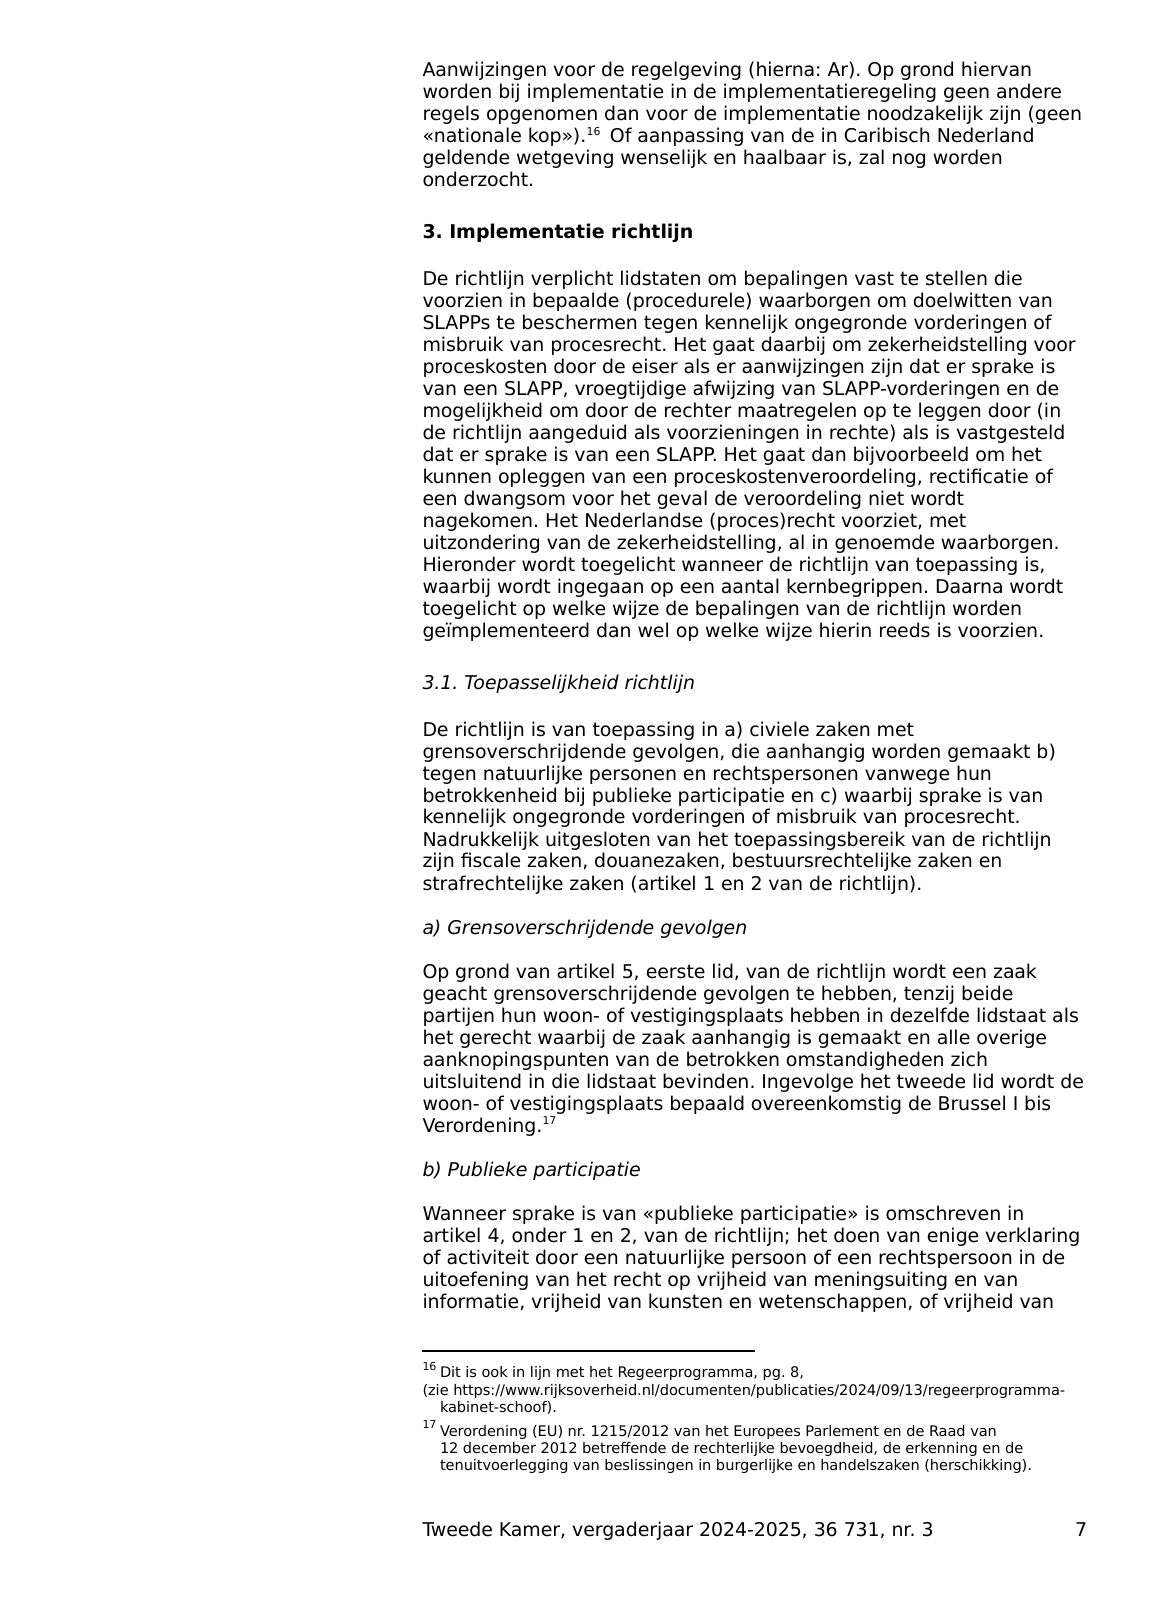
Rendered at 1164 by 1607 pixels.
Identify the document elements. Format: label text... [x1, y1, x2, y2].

subtitle a) Grensoverschrijdende gevolgen [422, 917, 1087, 938]
subtitle 3. Implementatie richtlijn [422, 221, 1087, 243]
text Wanneer sprake is van «publieke participatie» is omschreven in artikel 4, onder 1 en 2, van de richtlijn; het doen van enige verklaring of activiteit door een natuurlijke persoon of een rechtspersoon in de uitoefening van het recht op vrijheid van meningsuiting en van informatie, vrijheid van kunsten en wetenschappen, of vrijheid van [422, 1203, 1087, 1313]
text Aanwijzingen voor de regelgeving (hierna: Ar). Op grond hiervan worden bij implementatie in de implementatieregeling geen andere regels opgenomen dan voor de implementatie noodzakelijk zijn (geen «nationale kop»). Of aanpassing van de in Caribisch Nederland geldende wetgeving wenselijk en haalbaar is, zal nog worden onderzocht. [422, 59, 1087, 191]
text (zie https://www.rijksoverheid.nl/documenten/publicaties/2024/09/13/regeerprogramma-kabinet-schoof). [422, 1382, 1087, 1416]
subtitle b) Publieke participatie [422, 1159, 1087, 1181]
text De richtlijn is van toepassing in a) civiele zaken met grensoverschrijdende gevolgen, die aanhangig worden gemaakt b) tegen natuurlijke personen en rechtspersonen vanwege hun betrokkenheid bij publieke participatie en c) waarbij sprake is van kennelijk ongegronde vorderingen of misbruik van procesrecht. Nadrukkelijk uitgesloten van het toepassingsbereik van de richtlijn zijn fiscale zaken, douanezaken, bestuursrechtelijke zaken en strafrechtelijke zaken (artikel 1 en 2 van de richtlijn). [422, 718, 1087, 894]
text Op grond van artikel 5, eerste lid, van de richtlijn wordt een zaak geacht grensoverschrijdende gevolgen te hebben, tenzij beide partijen hun woon- of vestigingsplaats hebben in dezelfde lidstaat als het gerecht waarbij de zaak aanhangig is gemaakt en alle overige aanknopingspunten van de betrokken omstandigheden zich uitsluitend in die lidstaat bevinden. Ingevolge het tweede lid wordt de woon- of vestigingsplaats bepaald overeenkomstig de Brussel I bis Verordening. [422, 961, 1087, 1137]
text Dit is ook in lijn met het Regeerprogramma, pg. 8, [422, 1360, 1087, 1382]
text Verordening (EU) nr. 1215/2012 van het Europees Parlement en de Raad van 12 december 2012 betreffende de rechterlijke bevoegdheid, de erkenning en de tenuitvoerlegging van beslissingen in burgerlijke en handelszaken (herschikking). [422, 1418, 1087, 1474]
subtitle 3.1. Toepasselijkheid richtlijn [422, 672, 1087, 693]
text De richtlijn verplicht lidstaten om bepalingen vast te stellen die voorzien in bepaalde (procedurele) waarborgen om doelwitten van SLAPPs te beschermen tegen kennelijk ongegronde vorderingen of misbruik van procesrecht. Het gaat daarbij om zekerheidstelling voor proceskosten door de eiser als er aanwijzingen zijn dat er sprake is van een SLAPP, vroegtijdige afwijzing van SLAPP-vorderingen en de mogelijkheid om door de rechter maatregelen op te leggen door (in de richtlijn aangeduid als voorzieningen in rechte) als is vastgesteld dat er sprake is van een SLAPP. Het gaat dan bijvoorbeeld om het kunnen opleggen van een proceskostenveroordeling, rectificatie of een dwangsom voor het geval de veroordeling niet wordt nagekomen. Het Nederlandse (proces)recht voorziet, met uitzondering van de zekerheidstelling, al in genoemde waarborgen. Hieronder wordt toegelicht wanneer de richtlijn van toepassing is, waarbij wordt ingegaan op een aantal kernbegrippen. Daarna wordt toegelicht op welke wijze de bepalingen van de richtlijn worden geïmplementeerd dan wel op welke wijze hierin reeds is voorzien. [422, 268, 1087, 642]
